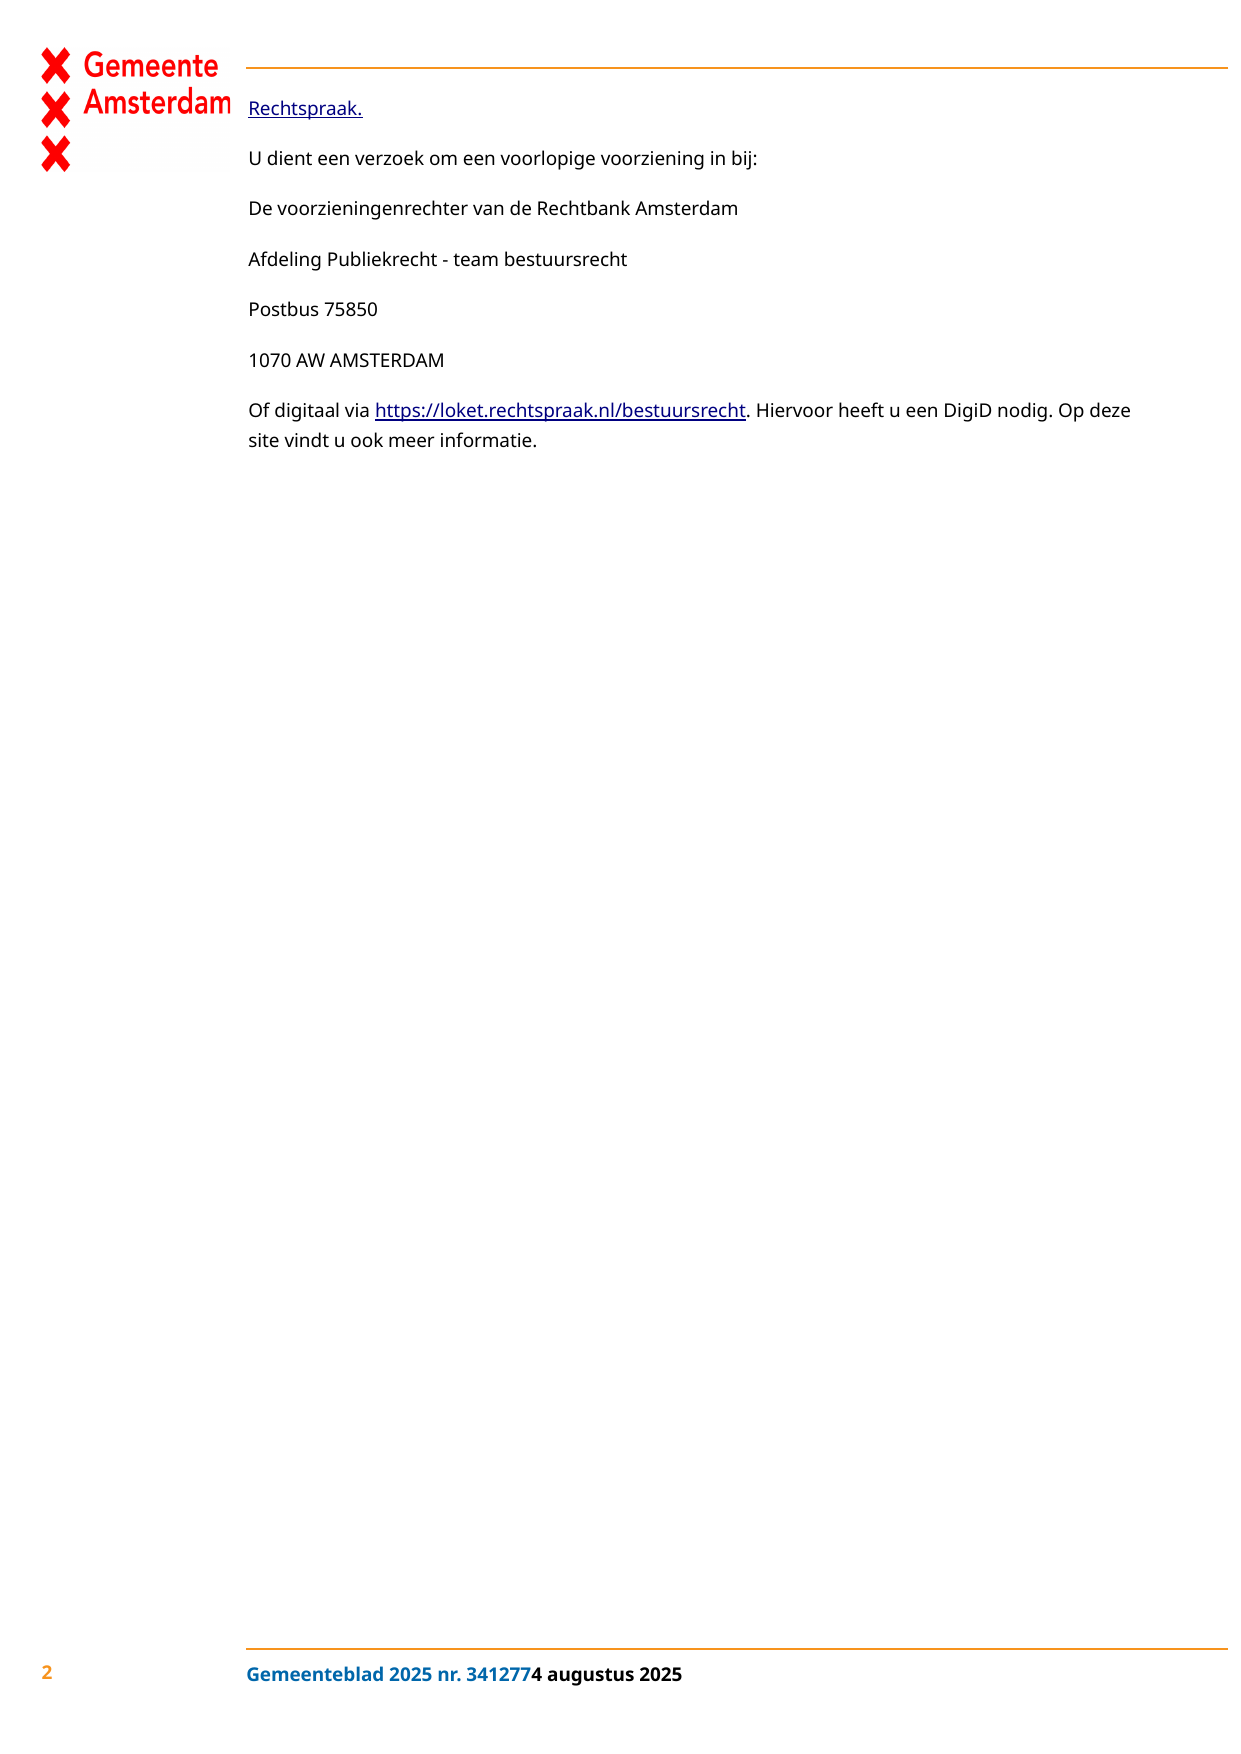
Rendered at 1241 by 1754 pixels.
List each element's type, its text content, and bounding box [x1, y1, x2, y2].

text Rechtspraak. [248, 95, 1152, 121]
picture [41, 47, 231, 172]
text U dient een verzoek om een voorlopige voorziening in bij: [248, 145, 1152, 171]
text 1070 AW AMSTERDAM [248, 347, 1152, 373]
text Postbus 75850 [248, 296, 1152, 322]
text De voorzieningenrechter van de Rechtbank Amsterdam [248, 196, 1152, 221]
text Of digitaal via https://loket.rechtspraak.nl/bestuursrecht. Hiervoor heeft u een DigiD nodig. Op deze site vindt u ook meer informatie. [248, 397, 1152, 453]
text Afdeling Publiekrecht - team bestuursrecht [248, 246, 1152, 272]
